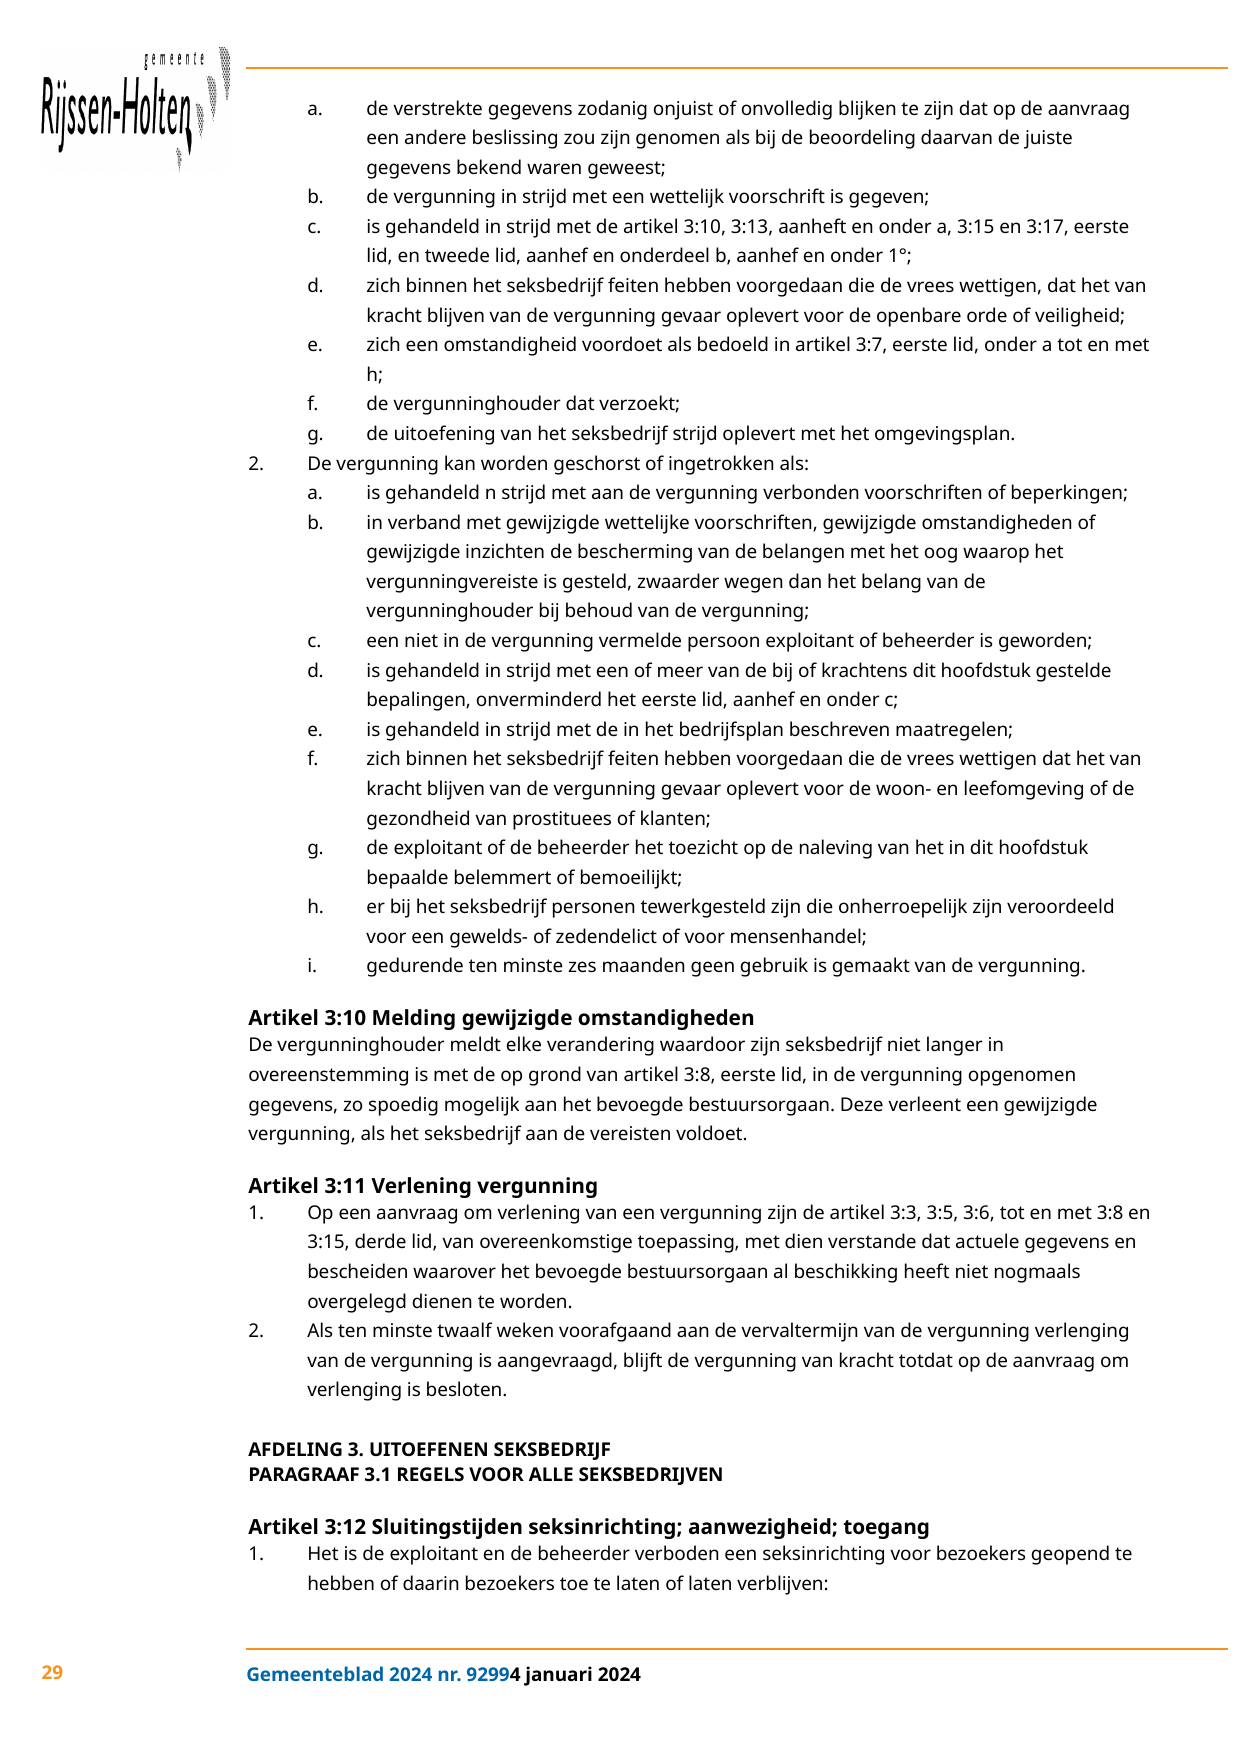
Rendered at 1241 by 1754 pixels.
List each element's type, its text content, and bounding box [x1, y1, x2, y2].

list Het is de exploitant en de beheerder verboden een seksinrichting voor bezoekers geopend te hebben of daarin bezoekers toe te laten of laten verblijven: [248, 1540, 1152, 1596]
list is gehandeld n strijd met aan de vergunning verbonden voorschriften of beperkingen; [307, 479, 1152, 505]
list Op een aanvraag om verlening van een vergunning zijn de artikel 3:3, 3:5, 3:6, tot en met 3:8 en 3:15, derde lid, van overeenkomstige toepassing, met dien verstande dat actuele gegevens en bescheiden waarover het bevoegde bestuursorgaan al beschikking heeft niet nogmaals overgelegd dienen te worden. [248, 1199, 1152, 1314]
text Artikel 3:11 Verlening vergunning [248, 1171, 1152, 1199]
list een niet in de vergunning vermelde persoon exploitant of beheerder is geworden; [307, 627, 1152, 653]
list de exploitant of de beheerder het toezicht op de naleving van het in dit hoofdstuk bepaalde belemmert of bemoeilijkt; [307, 834, 1152, 890]
list zich een omstandigheid voordoet als bedoeld in artikel 3:7, eerste lid, onder a tot en met h; [307, 331, 1152, 387]
list gedurende ten minste zes maanden geen gebruik is gemaakt van de vergunning. [307, 953, 1152, 978]
list zich binnen het seksbedrijf feiten hebben voorgedaan die de vrees wettigen dat het van kracht blijven van de vergunning gevaar oplevert voor de woon- en leefomgeving of de gezondheid van prostituees of klanten; [307, 746, 1152, 831]
list er bij het seksbedrijf personen tewerkgesteld zijn die onherroepelijk zijn veroordeeld voor een gewelds- of zedendelict of voor mensenhandel; [307, 893, 1152, 949]
list in verband met gewijzigde wettelijke voorschriften, gewijzigde omstandigheden of gewijzigde inzichten de bescherming van de belangen met het oog waarop het vergunningvereiste is gesteld, zwaarder wegen dan het belang van de vergunninghouder bij behoud van de vergunning; [307, 509, 1152, 623]
list de verstrekte gegevens zodanig onjuist of onvolledig blijken te zijn dat op de aanvraag een andere beslissing zou zijn genomen als bij de beoordeling daarvan de juiste gegevens bekend waren geweest; [307, 95, 1152, 180]
list De vergunning kan worden geschorst of ingetrokken als: [248, 450, 1152, 476]
list is gehandeld in strijd met een of meer van de bij of krachtens dit hoofdstuk gestelde bepalingen, onverminderd het eerste lid, aanhef en onder c; [307, 657, 1152, 712]
picture [41, 47, 231, 172]
list zich binnen het seksbedrijf feiten hebben voorgedaan die de vrees wettigen, dat het van kracht blijven van de vergunning gevaar oplevert voor de openbare orde of veiligheid; [307, 272, 1152, 328]
list de uitoefening van het seksbedrijf strijd oplevert met het omgevingsplan. [307, 420, 1152, 446]
list de vergunning in strijd met een wettelijk voorschrift is gegeven; [307, 183, 1152, 209]
list Als ten minste twaalf weken voorafgaand aan de vervaltermijn van de vergunning verlenging van de vergunning is aangevraagd, blijft de vergunning van kracht totdat op de aanvraag om verlenging is besloten. [248, 1317, 1152, 1402]
text Artikel 3:10 Melding gewijzigde omstandigheden [248, 1003, 1152, 1032]
list de vergunninghouder dat verzoekt; [307, 391, 1152, 416]
text De vergunninghouder meldt elke verandering waardoor zijn seksbedrijf niet langer in overeenstemming is met de op grond van artikel 3:8, eerste lid, in de vergunning opgenomen gegevens, zo spoedig mogelijk aan het bevoegde bestuursorgaan. Deze verleent een gewijzigde vergunning, als het seksbedrijf aan de vereisten voldoet. [248, 1032, 1152, 1146]
list is gehandeld in strijd met de in het bedrijfsplan beschreven maatregelen; [307, 716, 1152, 742]
text PARAGRAAF 3.1 REGELS VOOR ALLE SEKSBEDRIJVEN [248, 1462, 1152, 1487]
text AFDELING 3. UITOEFENEN SEKSBEDRIJF [248, 1436, 1152, 1462]
text Artikel 3:12 Sluitingstijden seksinrichting; aanwezigheid; toegang [248, 1512, 1152, 1540]
list is gehandeld in strijd met de artikel 3:10, 3:13, aanheft en onder a, 3:15 en 3:17, eerste lid, en tweede lid, aanhef en onderdeel b, aanhef en onder 1°; [307, 213, 1152, 268]
